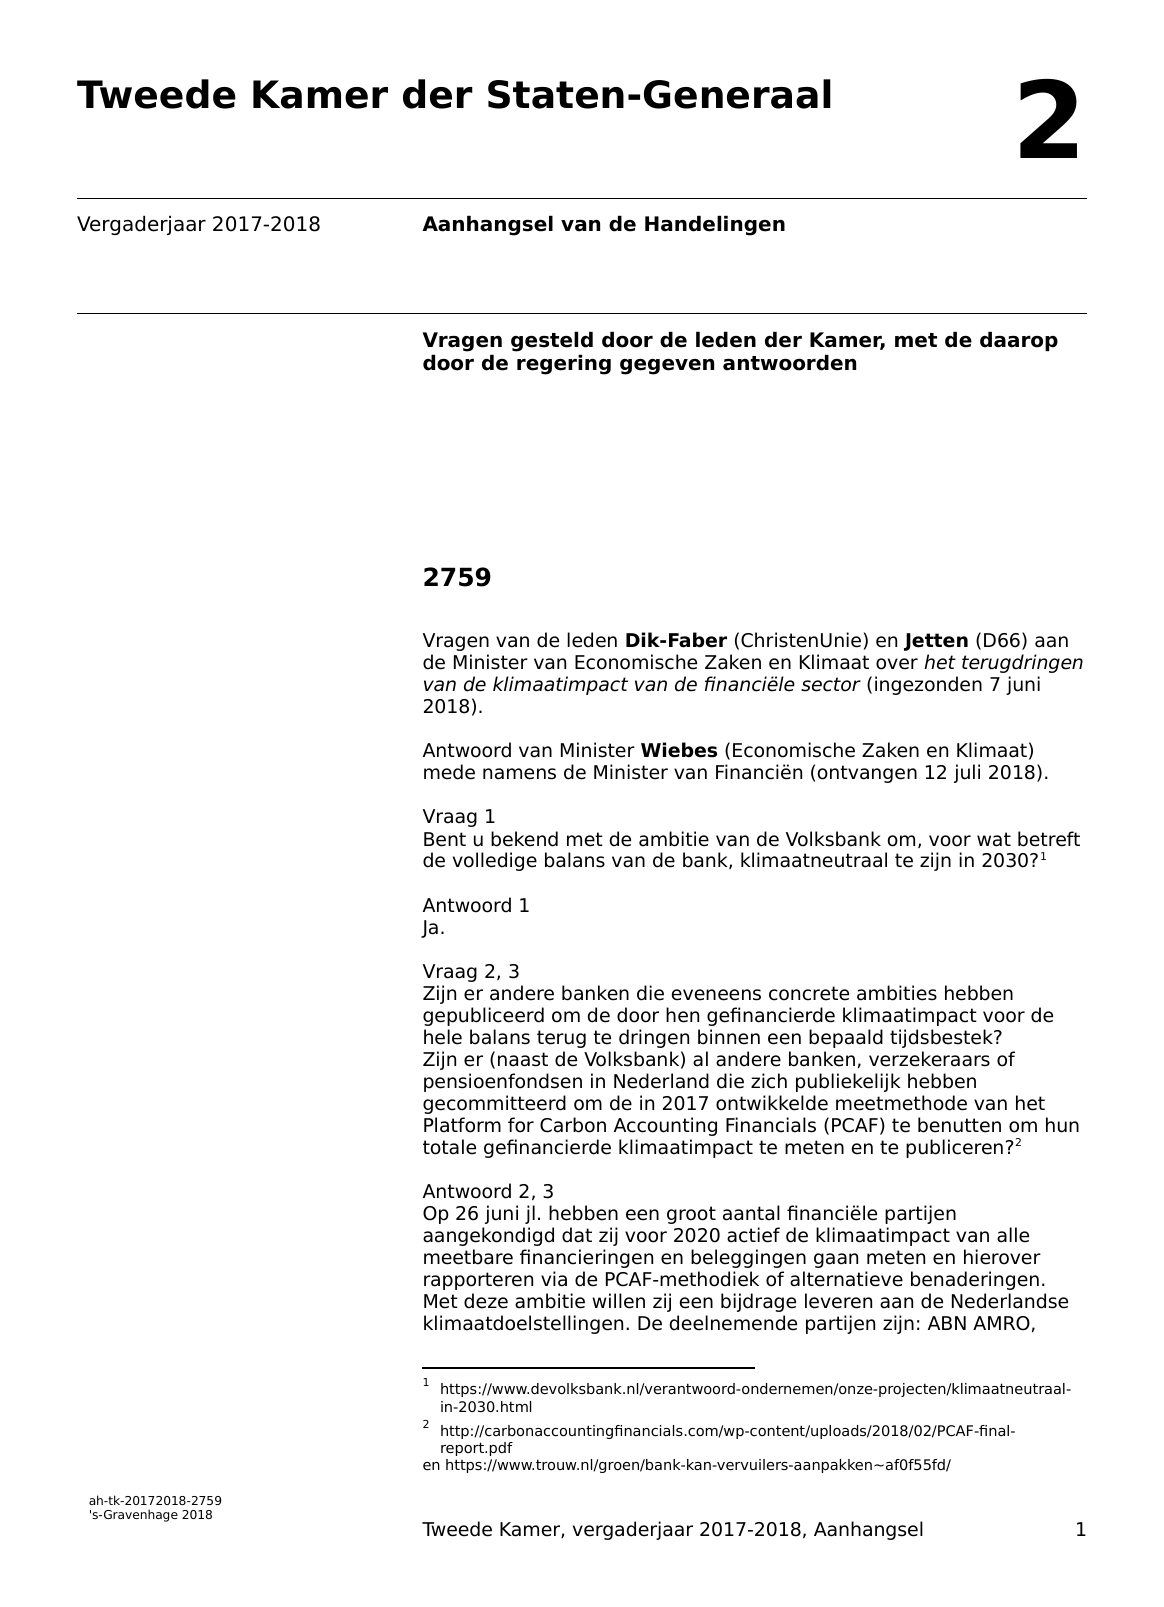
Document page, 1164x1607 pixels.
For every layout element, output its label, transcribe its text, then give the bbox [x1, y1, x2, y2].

text 2759 [422, 563, 1087, 592]
text Zijn er (naast de Volksbank) al andere banken, verzekeraars of pensioenfondsen in Nederland die zich publiekelijk hebben gecommitteerd om de in 2017 ontwikkelde meetmethode van het Platform for Carbon Accounting Financials (PCAF) te benutten om hun totale gefinancierde klimaatimpact te meten en te publiceren? [422, 1049, 1087, 1158]
text Antwoord 1 [422, 894, 1087, 917]
table_cell Vragen gesteld door de leden der Kamer, met de daarop door de regering gegeven antwoorden [422, 314, 1087, 375]
text Antwoord 2, 3 [422, 1181, 1087, 1203]
text Op 26 juni jl. hebben een groot aantal financiële partijen aangekondigd dat zij voor 2020 actief de klimaatimpact van alle meetbare financieringen en beleggingen gaan meten en hierover rapporteren via de PCAF-methodiek of alternatieve benaderingen. Met deze ambitie willen zij een bijdrage leveren aan de Nederlandse klimaatdoelstellingen. De deelnemende partijen zijn: ABN AMRO, [422, 1203, 1087, 1334]
text Antwoord van Minister Wiebes (Economische Zaken en Klimaat) mede namens de Minister van Financiën (ontvangen 12 juli 2018). [422, 740, 1087, 784]
text https://www.devolksbank.nl/verantwoord-ondernemen/onze-projecten/klimaatneutraal-in-2030.html [422, 1377, 1087, 1416]
text Bent u bekend met de ambitie van de Volksbank om, voor wat betreft de volledige balans van de bank, klimaatneutraal te zijn in 2030? [422, 828, 1087, 872]
text 's-Gravenhage 2018 [88, 1508, 323, 1522]
table_cell [77, 314, 422, 375]
table_header Tweede Kamer der Staten-Generaal [77, 59, 886, 198]
text Vraag 1 [422, 806, 1087, 828]
text en https://www.trouw.nl/groen/bank-kan-vervuilers-aanpakken~af0f55fd/ [422, 1457, 1087, 1474]
table_header 2 [886, 59, 1087, 198]
text Zijn er andere banken die eveneens concrete ambities hebben gepubliceerd om de door hen gefinancierde klimaatimpact voor de hele balans terug te dringen binnen een bepaald tijdsbestek? [422, 983, 1087, 1049]
text http://carbonaccountingfinancials.com/wp-content/uploads/2018/02/PCAF-final-report.pdf [422, 1418, 1087, 1457]
text Ja. [422, 917, 1087, 938]
table_cell Aanhangsel van de Handelingen [422, 199, 1087, 313]
text Vragen van de leden Dik-Faber (ChristenUnie) en Jetten (D66) aan de Minister van Economische Zaken en Klimaat over het terugdringen van de klimaatimpact van de financiële sector (ingezonden 7 juni 2018). [422, 630, 1087, 718]
text ah-tk-20172018-2759 [88, 1494, 323, 1508]
table_cell Vergaderjaar 2017-2018 [77, 199, 422, 313]
text Vraag 2, 3 [422, 961, 1087, 983]
